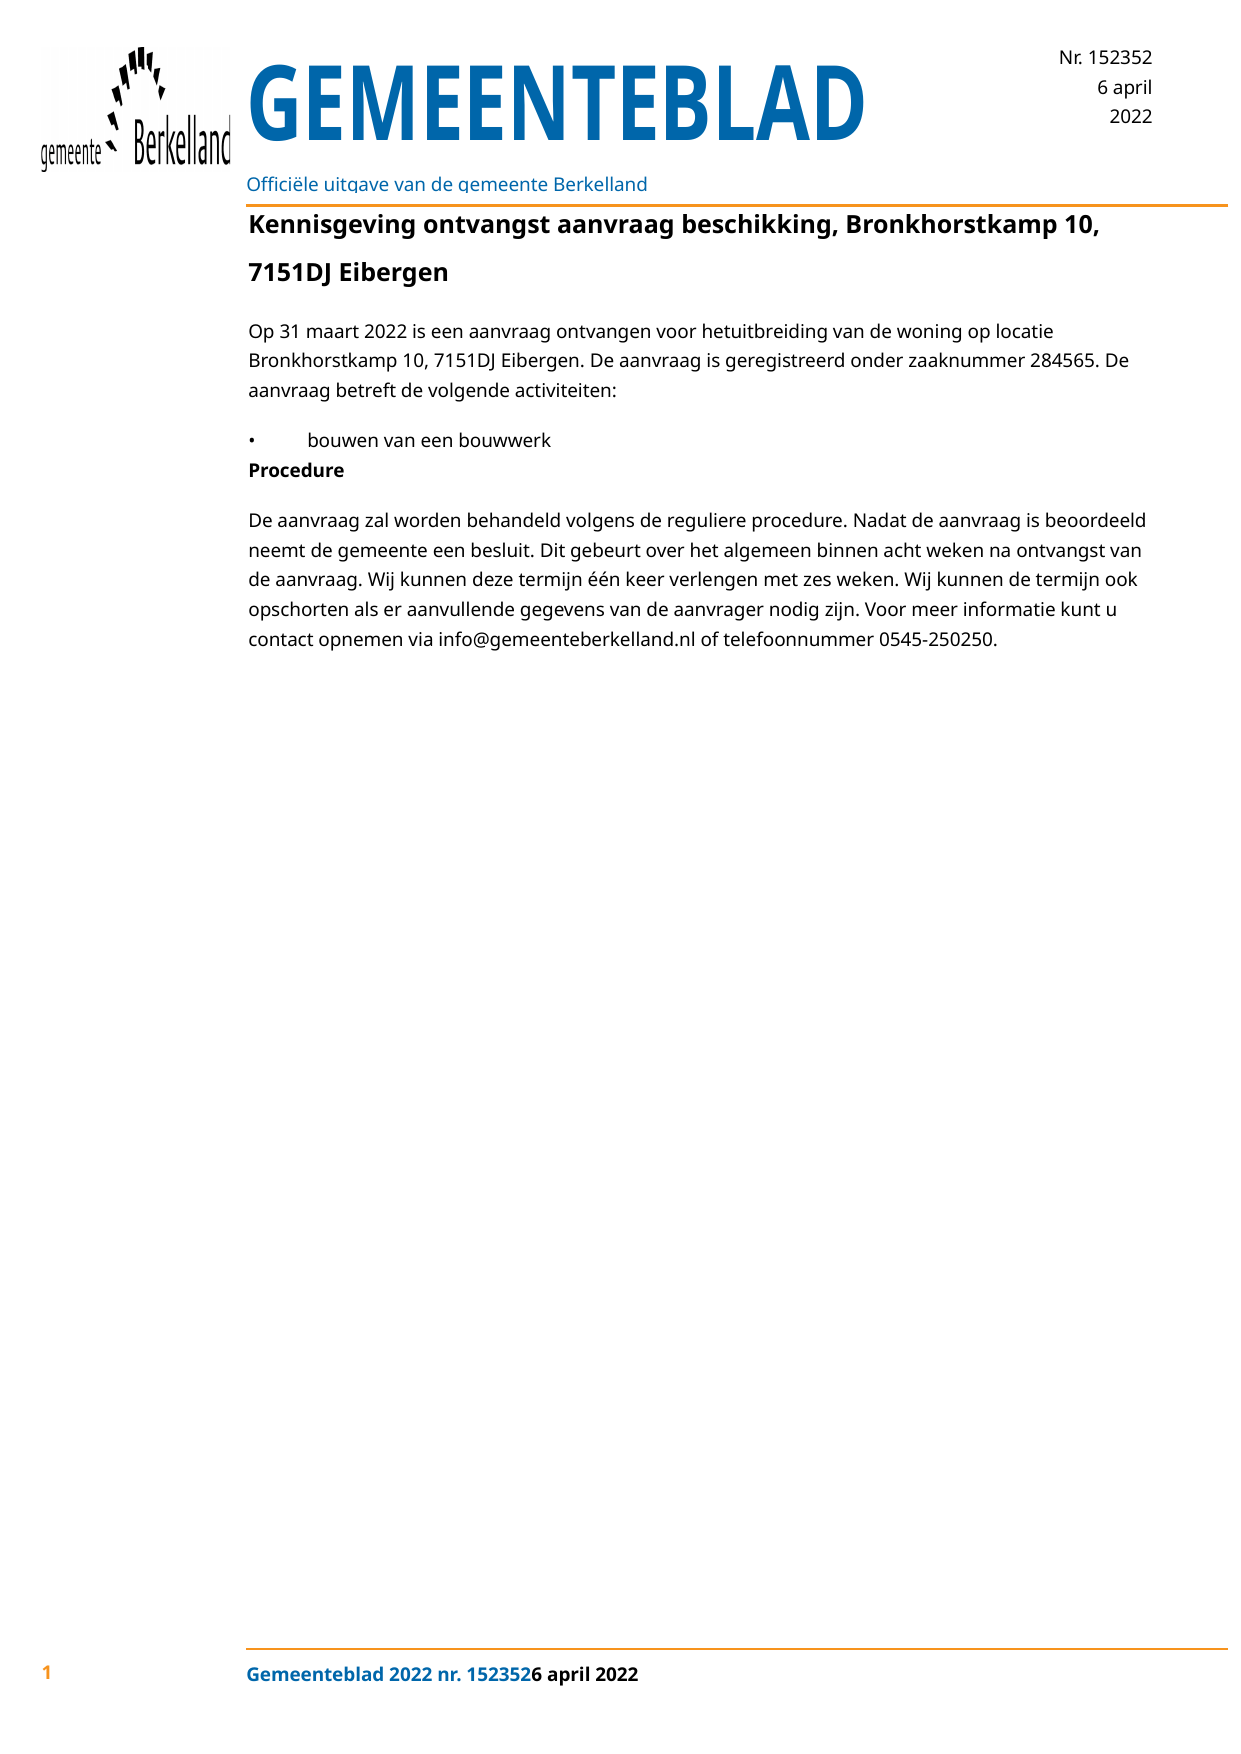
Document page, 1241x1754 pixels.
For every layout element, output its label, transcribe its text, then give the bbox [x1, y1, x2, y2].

text Procedure [248, 457, 1152, 483]
text De aanvraag zal worden behandeld volgens de reguliere procedure. Nadat de aanvraag is beoordeeld neemt de gemeente een besluit. Dit gebeurt over het algemeen binnen acht weken na ontvangst van de aanvraag. Wij kunnen deze termijn één keer verlengen met zes weken. Wij kunnen de termijn ook opschorten als er aanvullende gegevens van de aanvrager nodig zijn. Voor meer informatie kunt u contact opnemen via info@gemeenteberkelland.nl of telefoonnummer 0545-250250. [248, 507, 1152, 652]
text Kennisgeving ontvangst aanvraag beschikking, Bronkhorstkamp 10, 7151DJ Eibergen [248, 207, 1152, 288]
text Op 31 maart 2022 is een aanvraag ontvangen voor hetuitbreiding van de woning op locatie Bronkhorstkamp 10, 7151DJ Eibergen. De aanvraag is geregistreerd onder zaaknummer 284565. De aanvraag betreft de volgende activiteiten: [248, 318, 1152, 403]
picture [41, 47, 231, 172]
list bouwen van een bouwwerk [248, 427, 1152, 453]
